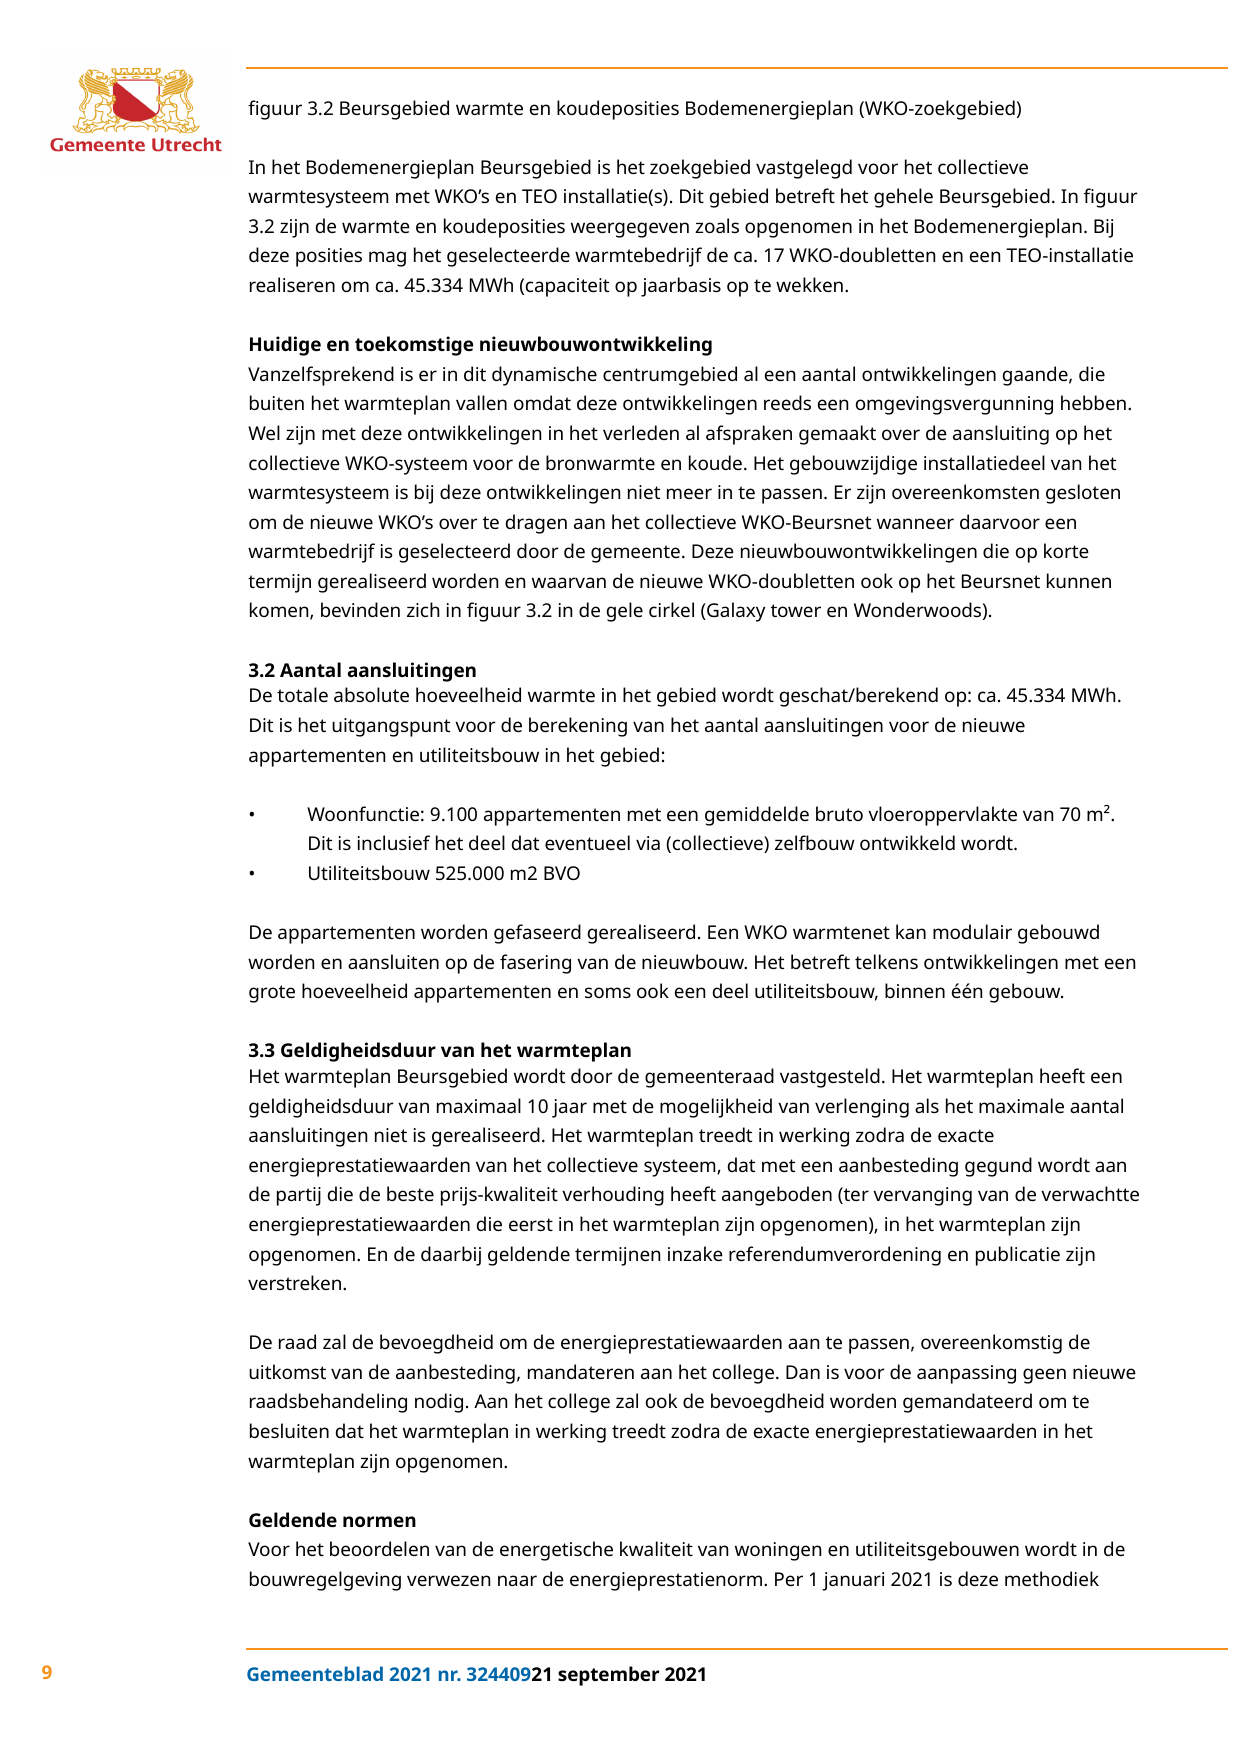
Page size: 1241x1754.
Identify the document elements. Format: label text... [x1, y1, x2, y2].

text De totale absolute hoeveelheid warmte in het gebied wordt geschat/berekend op: ca. 45.334 MWh. Dit is het uitgangspunt voor de berekening van het aantal aansluitingen voor de nieuwe appartementen en utiliteitsbouw in het gebied: [248, 683, 1152, 767]
text Voor het beoordelen van de energetische kwaliteit van woningen en utiliteitsgebouwen wordt in de bouwregelgeving verwezen naar de energieprestatienorm. Per 1 januari 2021 is deze methodiek [248, 1537, 1152, 1592]
text Het warmteplan Beursgebied wordt door de gemeenteraad vastgesteld. Het warmteplan heeft een geldigheidsduur van maximaal 10 jaar met de mogelijkheid van verlenging als het maximale aantal aansluitingen niet is gerealiseerd. Het warmteplan treedt in werking zodra de exacte energieprestatiewaarden van het collectieve systeem, dat met een aanbesteding gegund wordt aan de partij die de beste prijs-kwaliteit verhouding heeft aangeboden (ter vervanging van de verwachtte energieprestatiewaarden die eerst in het warmteplan zijn opgenomen), in het warmteplan zijn opgenomen. En de daarbij geldende termijnen inzake referendumverordening en publicatie zijn verstreken. [248, 1063, 1152, 1296]
text Geldende normen [248, 1507, 1152, 1533]
list Woonfunctie: 9.100 appartementen met een gemiddelde bruto vloeroppervlakte van 70 m². [248, 801, 1152, 827]
text Vanzelfsprekend is er in dit dynamische centrumgebied al een aantal ontwikkelingen gaande, die buiten het warmteplan vallen omdat deze ontwikkelingen reeds een omgevingsvergunning hebben. Wel zijn met deze ontwikkelingen in het verleden al afspraken gemaakt over de aansluiting op het collectieve WKO-systeem voor de bronwarmte en koude. Het gebouwzijdige installatiedeel van het warmtesysteem is bij deze ontwikkelingen niet meer in te passen. Er zijn overeenkomsten gesloten om de nieuwe WKO’s over te dragen aan het collectieve WKO-Beursnet wanneer daarvoor een warmtebedrijf is geselecteerd door de gemeente. Deze nieuwbouwontwikkelingen die op korte termijn gerealiseerd worden en waarvan de nieuwe WKO-doubletten ook op het Beursnet kunnen komen, bevinden zich in figuur 3.2 in de gele cirkel (Galaxy tower en Wonderwoods). [248, 361, 1152, 623]
list Dit is inclusief het deel dat eventueel via (collectieve) zelfbouw ontwikkeld wordt. [248, 831, 1152, 856]
text In het Bodemenergieplan Beursgebied is het zoekgebied vastgelegd voor het collectieve warmtesysteem met WKO’s en TEO installatie(s). Dit gebied betreft het gehele Beursgebied. In figuur 3.2 zijn de warmte en koudeposities weergegeven zoals opgenomen in het Bodemenergieplan. Bij deze posities mag het geselecteerde warmtebedrijf de ca. 17 WKO-doubletten en een TEO-installatie realiseren om ca. 45.334 MWh (capaciteit op jaarbasis op te wekken. [248, 154, 1152, 298]
text De raad zal de bevoegdheid om de energieprestatiewaarden aan te passen, overeenkomstig de uitkomst van de aanbesteding, mandateren aan het college. Dan is voor de aanpassing geen nieuwe raadsbehandeling nodig. Aan het college zal ook de bevoegdheid worden gemandateerd om te besluiten dat het warmteplan in werking treedt zodra de exacte energieprestatiewaarden in het warmteplan zijn opgenomen. [248, 1329, 1152, 1474]
list Utiliteitsbouw 525.000 m2 BVO [248, 860, 1152, 886]
text De appartementen worden gefaseerd gerealiseerd. Een WKO warmtenet kan modulair gebouwd worden en aansluiten op de fasering van de nieuwbouw. Het betreft telkens ontwikkelingen met een grote hoeveelheid appartementen en soms ook een deel utiliteitsbouw, binnen één gebouw. [248, 919, 1152, 1004]
text figuur 3.2 Beursgebied warmte en koudeposities Bodemenergieplan (WKO-zoekgebied) [248, 95, 1152, 121]
text 3.3 Geldigheidsduur van het warmteplan [248, 1038, 1152, 1063]
text 3.2 Aantal aansluitingen [248, 657, 1152, 683]
text Huidige en toekomstige nieuwbouwontwikkeling [248, 331, 1152, 357]
picture [41, 47, 231, 172]
